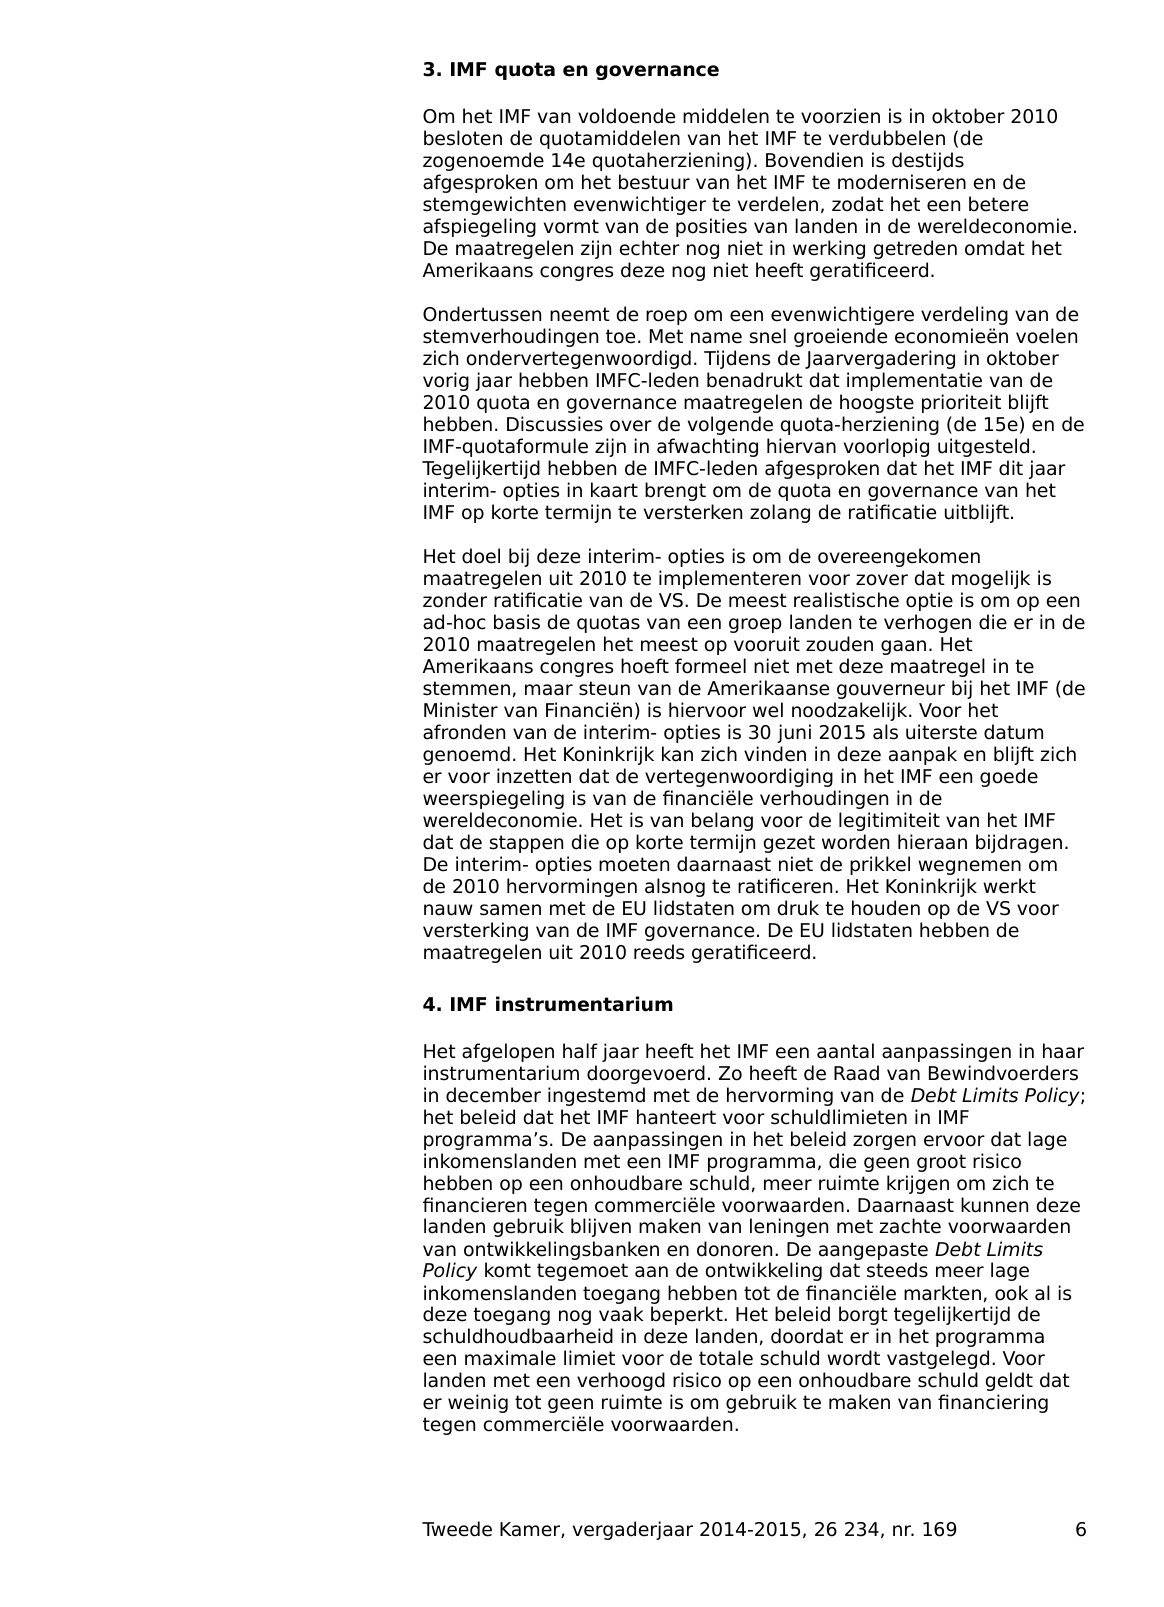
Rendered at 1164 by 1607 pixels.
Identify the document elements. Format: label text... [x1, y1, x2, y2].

text Om het IMF van voldoende middelen te voorzien is in oktober 2010 besloten de quotamiddelen van het IMF te verdubbelen (de zogenoemde 14e quotaherziening). Bovendien is destijds afgesproken om het bestuur van het IMF te moderniseren en de stemgewichten evenwichtiger te verdelen, zodat het een betere afspiegeling vormt van de posities van landen in de wereldeconomie. De maatregelen zijn echter nog niet in werking getreden omdat het Amerikaans congres deze nog niet heeft geratificeerd. [422, 106, 1087, 282]
subtitle 4. IMF instrumentarium [422, 994, 1087, 1016]
text Ondertussen neemt de roep om een evenwichtigere verdeling van de stemverhoudingen toe. Met name snel groeiende economieën voelen zich ondervertegenwoordigd. Tijdens de Jaarvergadering in oktober vorig jaar hebben IMFC-leden benadrukt dat implementatie van de 2010 quota en governance maatregelen de hoogste prioriteit blijft hebben. Discussies over de volgende quota-herziening (de 15e) en de IMF-quotaformule zijn in afwachting hiervan voorlopig uitgesteld. Tegelijkertijd hebben de IMFC-leden afgesproken dat het IMF dit jaar interim- opties in kaart brengt om de quota en governance van het IMF op korte termijn te versterken zolang de ratificatie uitblijft. [422, 304, 1087, 524]
subtitle 3. IMF quota en governance [422, 59, 1087, 81]
text Het doel bij deze interim- opties is om de overeengekomen maatregelen uit 2010 te implementeren voor zover dat mogelijk is zonder ratificatie van de VS. De meest realistische optie is om op een ad-hoc basis de quotas van een groep landen te verhogen die er in de 2010 maatregelen het meest op vooruit zouden gaan. Het Amerikaans congres hoeft formeel niet met deze maatregel in te stemmen, maar steun van de Amerikaanse gouverneur bij het IMF (de Minister van Financiën) is hiervoor wel noodzakelijk. Voor het afronden van de interim- opties is 30 juni 2015 als uiterste datum genoemd. Het Koninkrijk kan zich vinden in deze aanpak en blijft zich er voor inzetten dat de vertegenwoordiging in het IMF een goede weerspiegeling is van de financiële verhoudingen in de wereldeconomie. Het is van belang voor de legitimiteit van het IMF dat de stappen die op korte termijn gezet worden hieraan bijdragen. De interim- opties moeten daarnaast niet de prikkel wegnemen om de 2010 hervormingen alsnog te ratificeren. Het Koninkrijk werkt nauw samen met de EU lidstaten om druk te houden op de VS voor versterking van de IMF governance. De EU lidstaten hebben de maatregelen uit 2010 reeds geratificeerd. [422, 546, 1087, 964]
text Het afgelopen half jaar heeft het IMF een aantal aanpassingen in haar instrumentarium doorgevoerd. Zo heeft de Raad van Bewindvoerders in december ingestemd met de hervorming van de Debt Limits Policy; het beleid dat het IMF hanteert voor schuldlimieten in IMF programma’s. De aanpassingen in het beleid zorgen ervoor dat lage inkomenslanden met een IMF programma, die geen groot risico hebben op een onhoudbare schuld, meer ruimte krijgen om zich te financieren tegen commerciële voorwaarden. Daarnaast kunnen deze landen gebruik blijven maken van leningen met zachte voorwaarden van ontwikkelingsbanken en donoren. De aangepaste Debt Limits Policy komt tegemoet aan de ontwikkeling dat steeds meer lage inkomenslanden toegang hebben tot de financiële markten, ook al is deze toegang nog vaak beperkt. Het beleid borgt tegelijkertijd de schuldhoudbaarheid in deze landen, doordat er in het programma een maximale limiet voor de totale schuld wordt vastgelegd. Voor landen met een verhoogd risico op een onhoudbare schuld geldt dat er weinig tot geen ruimte is om gebruik te maken van financiering tegen commerciële voorwaarden. [422, 1041, 1087, 1436]
